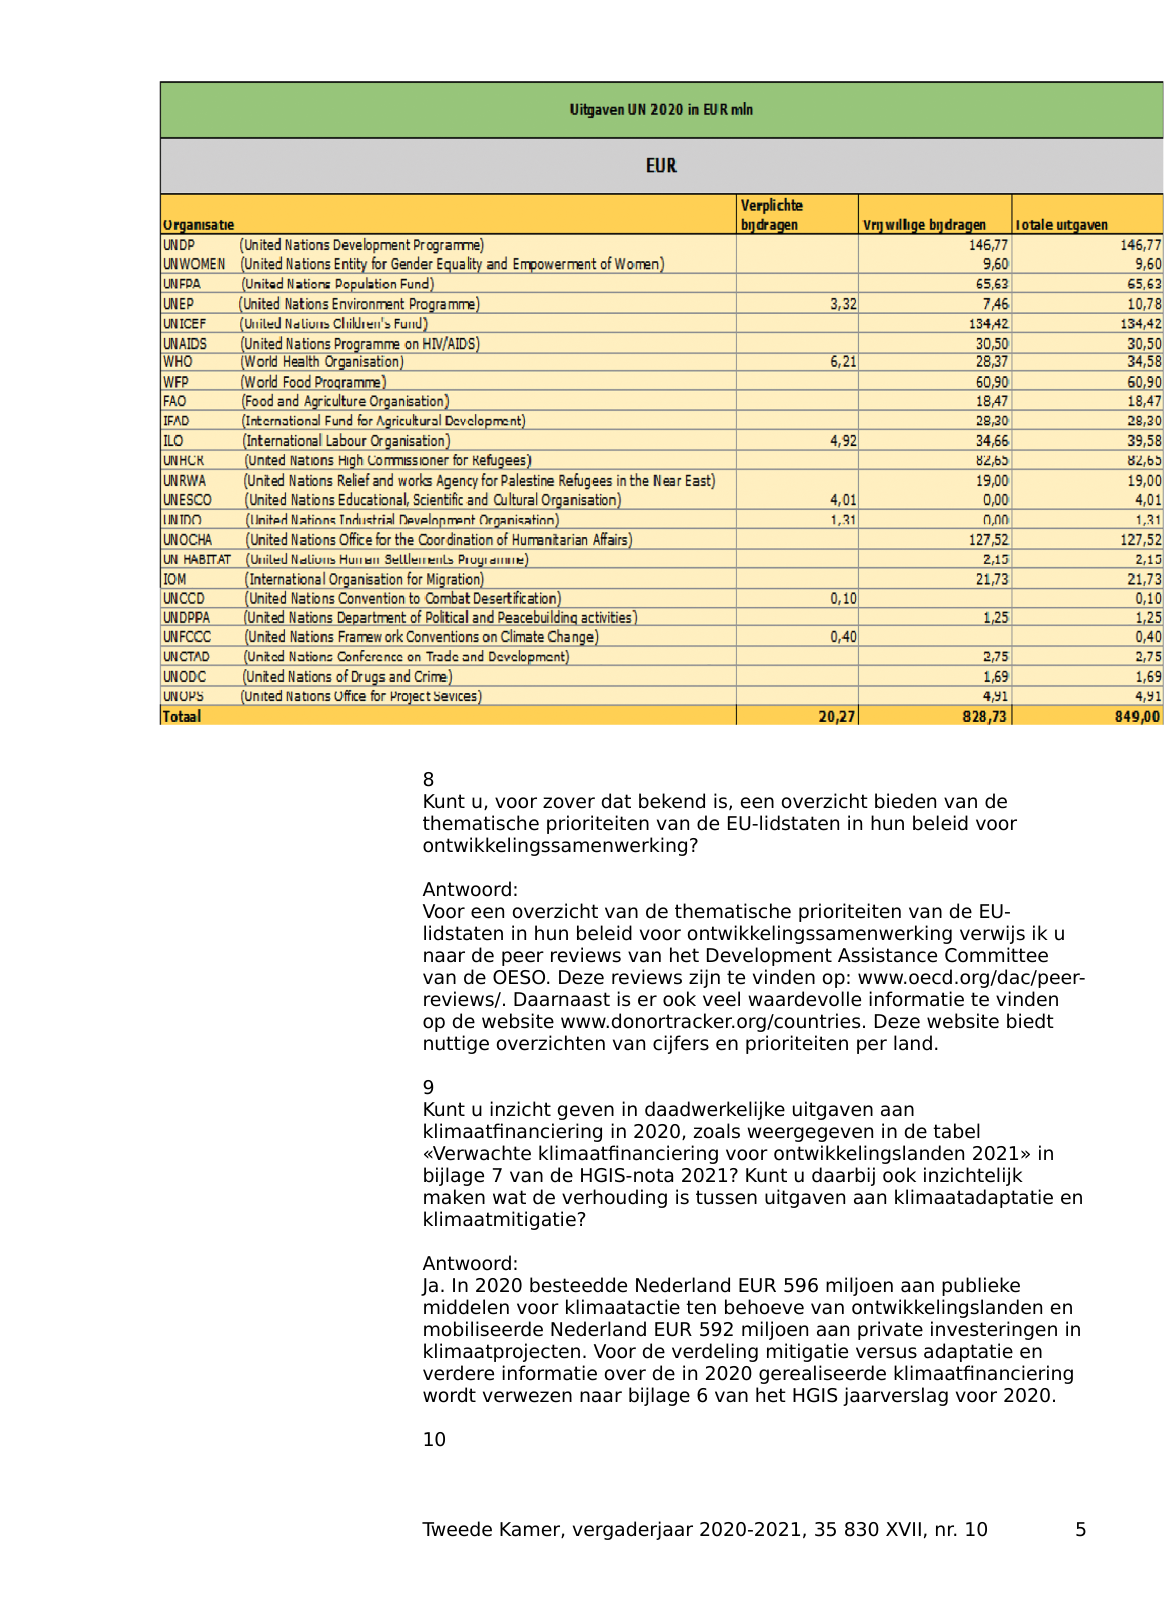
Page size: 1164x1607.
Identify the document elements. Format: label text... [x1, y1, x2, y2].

text Antwoord: [422, 1253, 1087, 1275]
text Kunt u, voor zover dat bekend is, een overzicht bieden van de thematische prioriteiten van de EU-lidstaten in hun beleid voor ontwikkelingssamenwerking? [422, 791, 1087, 857]
text Antwoord: [422, 879, 1087, 901]
text Ja. In 2020 besteedde Nederland EUR 596 miljoen aan publieke middelen voor klimaatactie ten behoeve van ontwikkelingslanden en mobiliseerde Nederland EUR 592 miljoen aan private investeringen in klimaatprojecten. Voor de verdeling mitigatie versus adaptatie en verdere informatie over de in 2020 gerealiseerde klimaatfinanciering wordt verwezen naar bijlage 6 van het HGIS jaarverslag voor 2020. [422, 1275, 1087, 1407]
text Kunt u inzicht geven in daadwerkelijke uitgaven aan klimaatfinanciering in 2020, zoals weergegeven in de tabel «Verwachte klimaatfinanciering voor ontwikkelingslanden 2021» in bijlage 7 van de HGIS-nota 2021? Kunt u daarbij ook inzichtelijk maken wat de verhouding is tussen uitgaven aan klimaatadaptatie en klimaatmitigatie? [422, 1099, 1087, 1231]
text 9 [422, 1077, 1087, 1099]
text 10 [422, 1429, 1087, 1451]
text Voor een overzicht van de thematische prioriteiten van de EU-lidstaten in hun beleid voor ontwikkelingssamenwerking verwijs ik u naar de peer reviews van het Development Assistance Committee van de OESO. Deze reviews zijn te vinden op: www.oecd.org/dac/peer-reviews/. Daarnaast is er ook veel waardevolle informatie te vinden op de website www.donortracker.org/countries. Deze website biedt nuttige overzichten van cijfers en prioriteiten per land. [422, 901, 1087, 1055]
text 8 [422, 769, 1087, 791]
picture [159, 81, 1164, 725]
